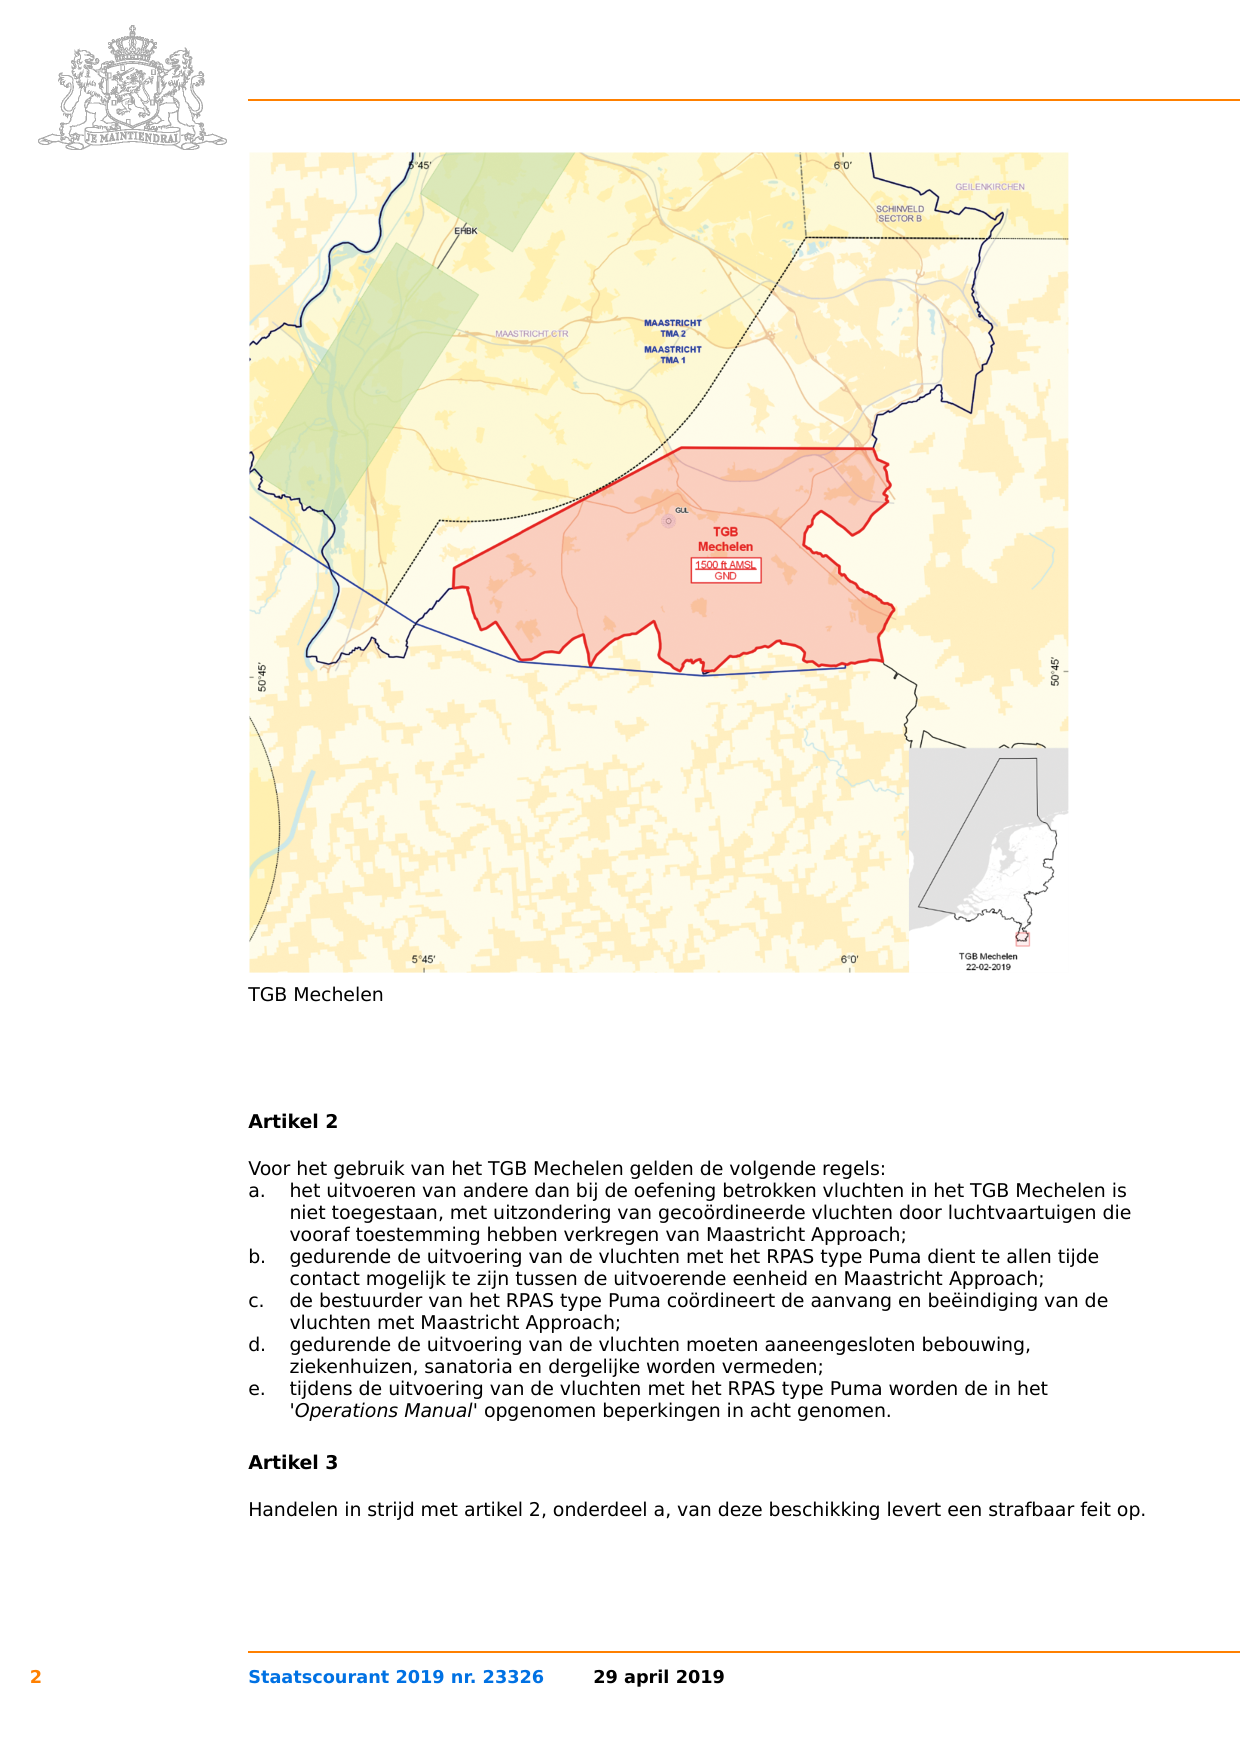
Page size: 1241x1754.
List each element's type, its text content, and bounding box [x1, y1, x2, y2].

text Handelen in strijd met artikel 2, onderdeel a, van deze beschikking levert een strafbaar feit op. [248, 1499, 1163, 1521]
text TGB Mechelen [248, 984, 1069, 1006]
subtitle Artikel 3 [248, 1452, 1163, 1474]
subtitle Artikel 2 [248, 1111, 1163, 1133]
text d. gedurende de uitvoering van de vluchten moeten aaneengesloten bebouwing, ziekenhuizen, sanatoria en dergelijke worden vermeden; [248, 1334, 1163, 1378]
picture [248, 151, 1069, 973]
text e. tijdens de uitvoering van de vluchten met het RPAS type Puma worden de in het 'Operations Manual' opgenomen beperkingen in acht genomen. [248, 1378, 1163, 1422]
text a. het uitvoeren van andere dan bij de oefening betrokken vluchten in het TGB Mechelen is niet toegestaan, met uitzondering van gecoördineerde vluchten door luchtvaartuigen die vooraf toestemming hebben verkregen van Maastricht Approach; [248, 1180, 1163, 1246]
text b. gedurende de uitvoering van de vluchten met het RPAS type Puma dient te allen tijde contact mogelijk te zijn tussen de uitvoerende eenheid en Maastricht Approach; [248, 1246, 1163, 1290]
text c. de bestuurder van het RPAS type Puma coördineert de aanvang en beëindiging van de vluchten met Maastricht Approach; [248, 1290, 1163, 1334]
text Voor het gebruik van het TGB Mechelen gelden de volgende regels: [248, 1158, 1163, 1180]
picture [38, 25, 227, 150]
